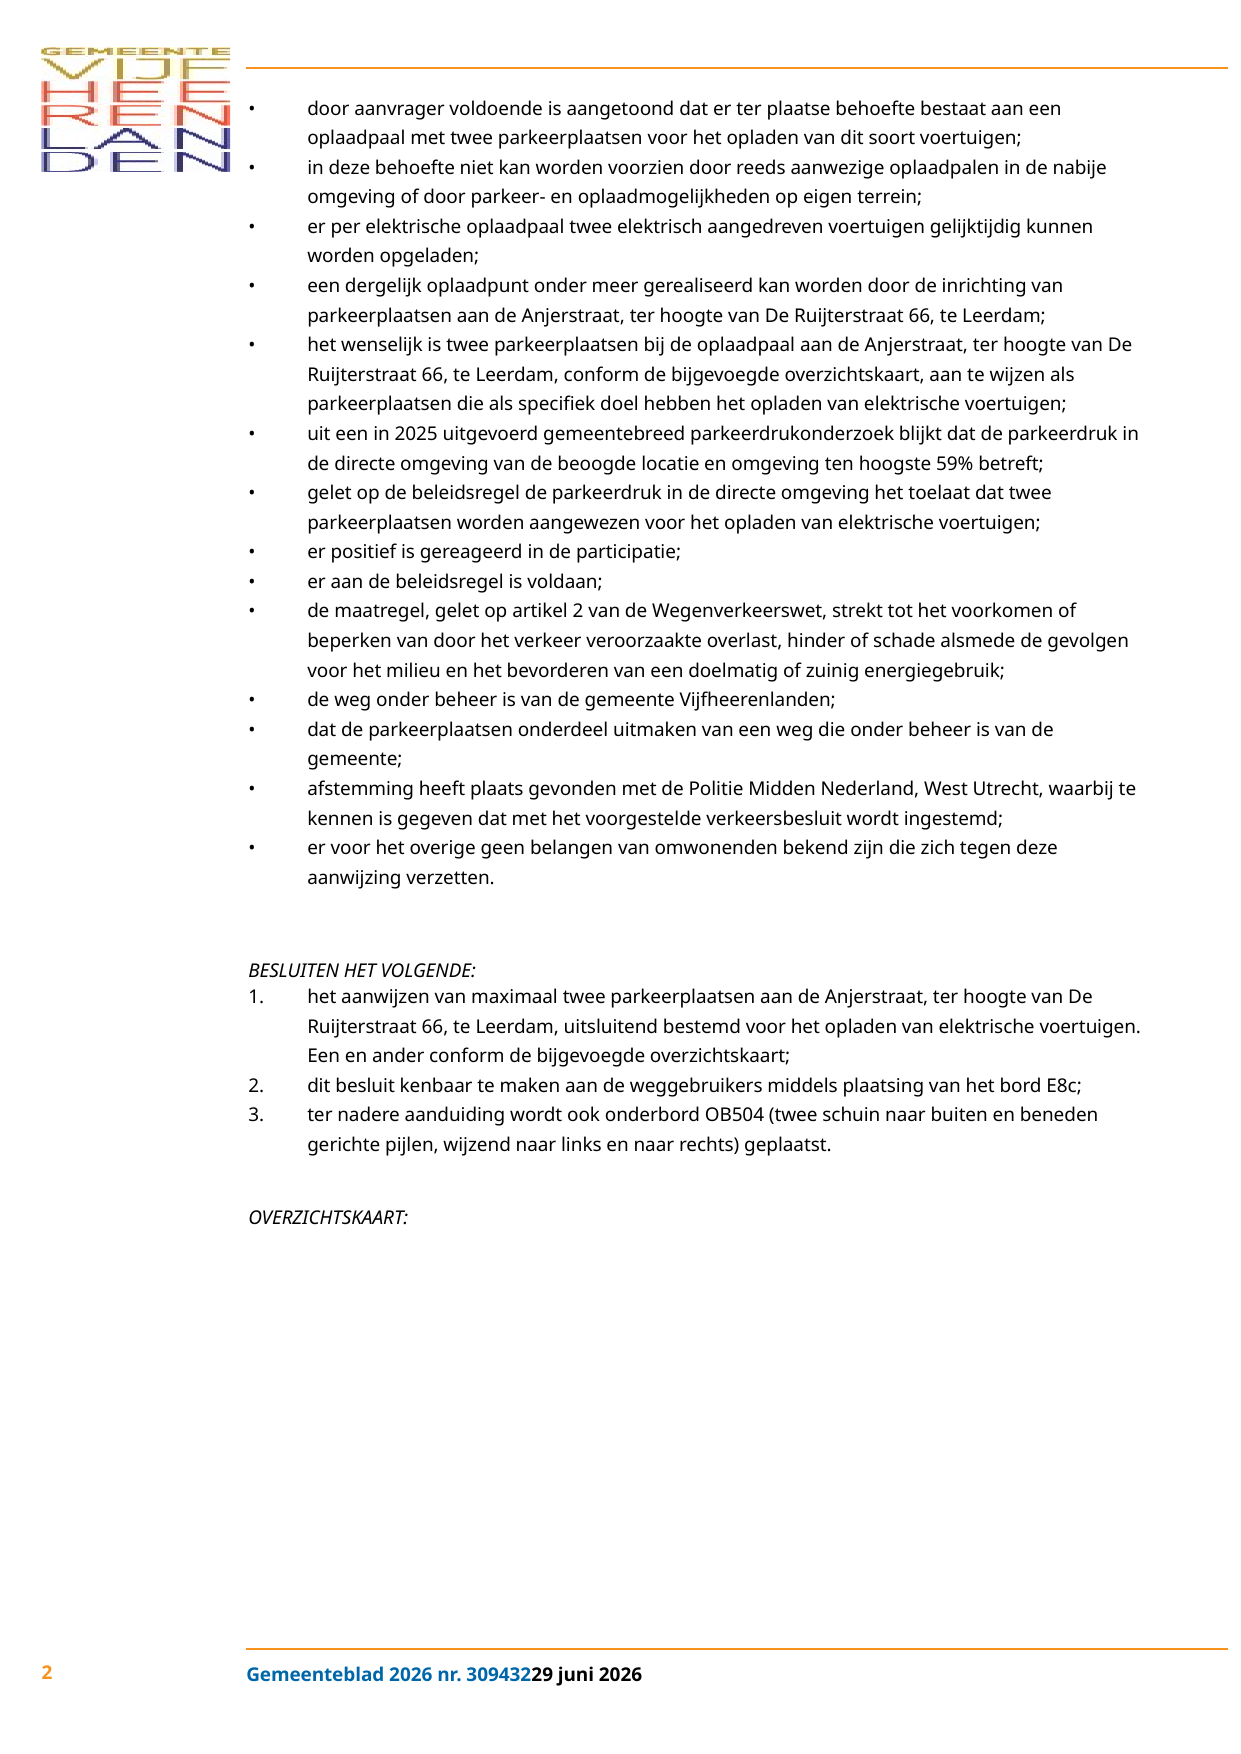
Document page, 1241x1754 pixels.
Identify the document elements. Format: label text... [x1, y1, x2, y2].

list ter nadere aanduiding wordt ook onderbord OB504 (twee schuin naar buiten en beneden gerichte pijlen, wijzend naar links en naar rechts) geplaatst. [248, 1102, 1152, 1157]
list er per elektrische oplaadpaal twee elektrisch aangedreven voertuigen gelijktijdig kunnen worden opgeladen; [248, 213, 1152, 268]
list er positief is gereageerd in de participatie; [248, 538, 1152, 564]
list het wenselijk is twee parkeerplaatsen bij de oplaadpaal aan de Anjerstraat, ter hoogte van De Ruijterstraat 66, te Leerdam, conform de bijgevoegde overzichtskaart, aan te wijzen als parkeerplaatsen die als specifiek doel hebben het opladen van elektrische voertuigen; [248, 331, 1152, 416]
list het aanwijzen van maximaal twee parkeerplaatsen aan de Anjerstraat, ter hoogte van De Ruijterstraat 66, te Leerdam, uitsluitend bestemd voor het opladen van elektrische voertuigen. Een en ander conform de bijgevoegde overzichtskaart; [248, 983, 1152, 1068]
text OVERZICHTSKAART: [248, 1204, 1152, 1229]
text BESLUITEN HET VOLGENDE: [248, 957, 1152, 983]
list er aan de beleidsregel is voldaan; [248, 568, 1152, 594]
picture [41, 47, 231, 172]
list in deze behoefte niet kan worden voorzien door reeds aanwezige oplaadpalen in de nabije omgeving of door parkeer- en oplaadmogelijkheden op eigen terrein; [248, 154, 1152, 209]
list er voor het overige geen belangen van omwonenden bekend zijn die zich tegen deze aanwijzing verzetten. [248, 834, 1152, 890]
list gelet op de beleidsregel de parkeerdruk in de directe omgeving het toelaat dat twee parkeerplaatsen worden aangewezen voor het opladen van elektrische voertuigen; [248, 479, 1152, 535]
list uit een in 2025 uitgevoerd gemeentebreed parkeerdrukonderzoek blijkt dat de parkeerdruk in de directe omgeving van de beoogde locatie en omgeving ten hoogste 59% betreft; [248, 420, 1152, 476]
list de maatregel, gelet op artikel 2 van de Wegenverkeerswet, strekt tot het voorkomen of beperken van door het verkeer veroorzaakte overlast, hinder of schade alsmede de gevolgen voor het milieu en het bevorderen van een doelmatig of zuinig energiegebruik; [248, 598, 1152, 683]
list afstemming heeft plaats gevonden met de Politie Midden Nederland, West Utrecht, waarbij te kennen is gegeven dat met het voorgestelde verkeersbesluit wordt ingestemd; [248, 775, 1152, 831]
list dat de parkeerplaatsen onderdeel uitmaken van een weg die onder beheer is van de gemeente; [248, 716, 1152, 771]
list een dergelijk oplaadpunt onder meer gerealiseerd kan worden door de inrichting van parkeerplaatsen aan de Anjerstraat, ter hoogte van De Ruijterstraat 66, te Leerdam; [248, 272, 1152, 328]
list dit besluit kenbaar te maken aan de weggebruikers middels plaatsing van het bord E8c; [248, 1072, 1152, 1098]
list de weg onder beheer is van de gemeente Vijfheerenlanden; [248, 686, 1152, 712]
list door aanvrager voldoende is aangetoond dat er ter plaatse behoefte bestaat aan een oplaadpaal met twee parkeerplaatsen voor het opladen van dit soort voertuigen; [248, 95, 1152, 150]
